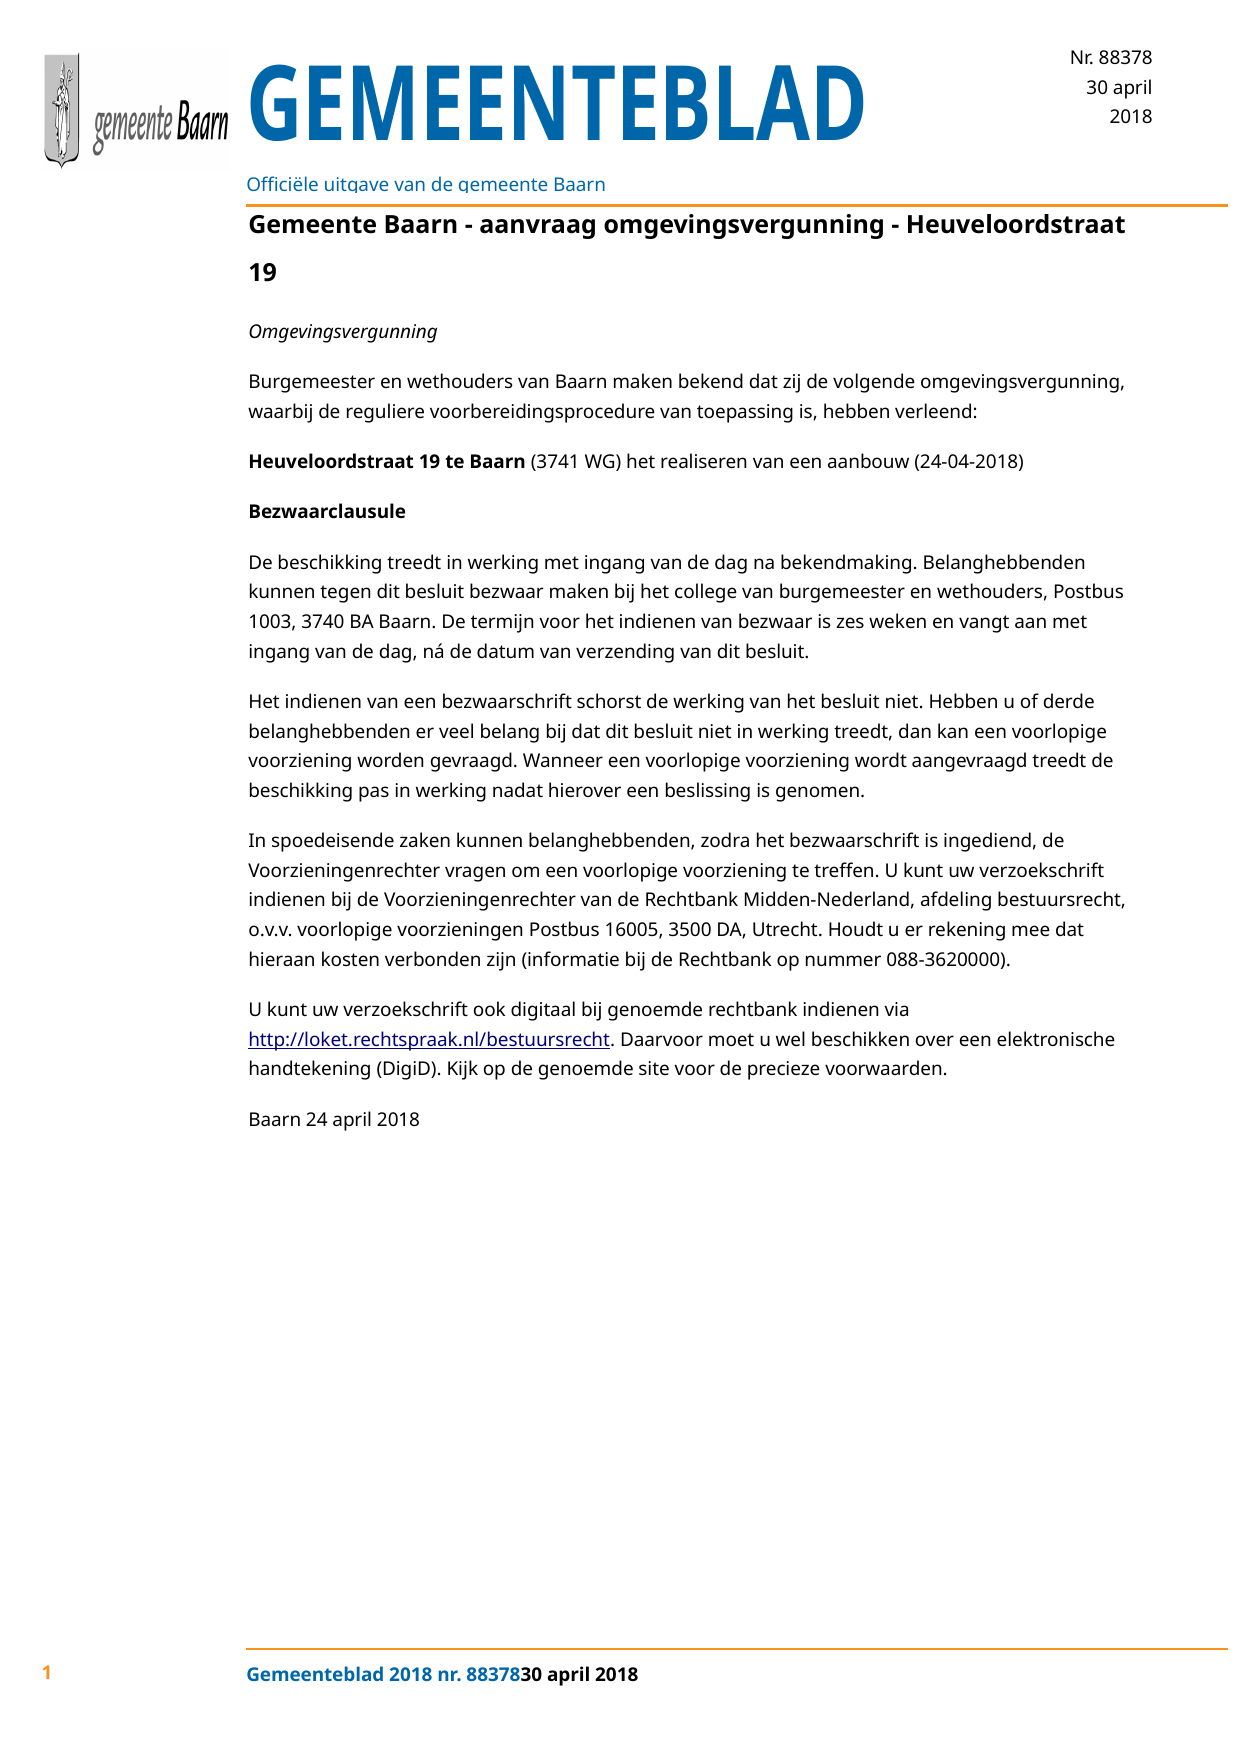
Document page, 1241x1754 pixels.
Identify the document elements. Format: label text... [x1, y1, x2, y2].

text In spoedeisende zaken kunnen belanghebbenden, zodra het bezwaarschrift is ingediend, de Voorzieningenrechter vragen om een voorlopige voorziening te treffen. U kunt uw verzoekschrift indienen bij de Voorzieningenrechter van de Rechtbank Midden-Nederland, afdeling bestuursrecht, o.v.v. voorlopige voorzieningen Postbus 16005, 3500 DA, Utrecht. Houdt u er rekening mee dat hieraan kosten verbonden zijn (informatie bij de Rechtbank op nummer 088-3620000). [248, 827, 1152, 972]
picture [41, 47, 231, 172]
text Heuveloordstraat 19 te Baarn (3741 WG) het realiseren van een aanbouw (24-04-2018) [248, 448, 1152, 474]
text Burgemeester en wethouders van Baarn maken bekend dat zij de volgende omgevingsvergunning, waarbij de reguliere voorbereidingsprocedure van toepassing is, hebben verleend: [248, 368, 1152, 424]
text Het indienen van een bezwaarschrift schorst de werking van het besluit niet. Hebben u of derde belanghebbenden er veel belang bij dat dit besluit niet in werking treedt, dan kan een voorlopige voorziening worden gevraagd. Wanneer een voorlopige voorziening wordt aangevraagd treedt de beschikking pas in werking nadat hierover een beslissing is genomen. [248, 688, 1152, 803]
text Baarn 24 april 2018 [248, 1106, 1152, 1132]
text De beschikking treedt in werking met ingang van de dag na bekendmaking. Belanghebbenden kunnen tegen dit besluit bezwaar maken bij het college van burgemeester en wethouders, Postbus 1003, 3740 BA Baarn. De termijn voor het indienen van bezwaar is zes weken en vangt aan met ingang van de dag, ná de datum van verzending van dit besluit. [248, 549, 1152, 664]
text Gemeente Baarn - aanvraag omgevingsvergunning - Heuveloordstraat 19 [248, 207, 1152, 288]
text Bezwaarclausule [248, 499, 1152, 524]
text Omgevingsvergunning [248, 318, 1152, 344]
text U kunt uw verzoekschrift ook digitaal bij genoemde rechtbank indienen via http://loket.rechtspraak.nl/bestuursrecht. Daarvoor moet u wel beschikken over een elektronische handtekening (DigiD). Kijk op de genoemde site voor de precieze voorwaarden. [248, 996, 1152, 1081]
